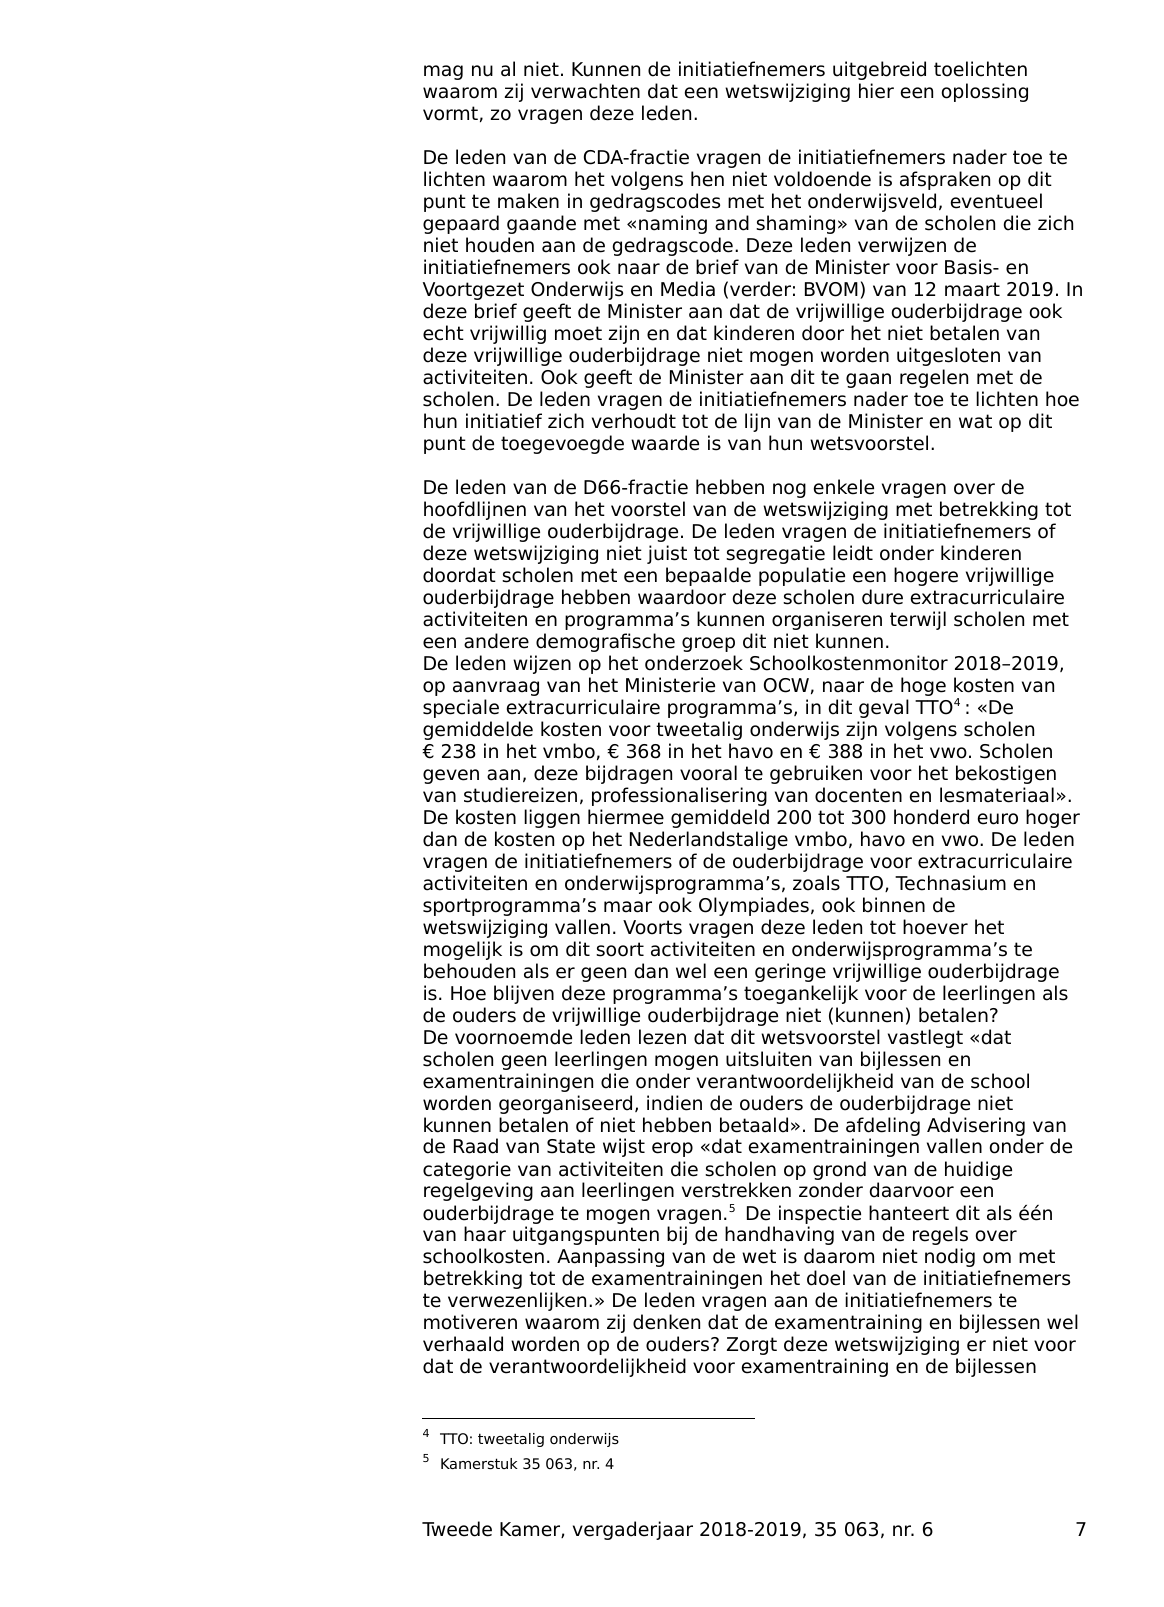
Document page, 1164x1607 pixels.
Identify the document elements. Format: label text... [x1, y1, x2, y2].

text De leden van de CDA-fractie vragen de initiatiefnemers nader toe te lichten waarom het volgens hen niet voldoende is afspraken op dit punt te maken in gedragscodes met het onderwijsveld, eventueel gepaard gaande met «naming and shaming» van de scholen die zich niet houden aan de gedragscode. Deze leden verwijzen de initiatiefnemers ook naar de brief van de Minister voor Basis- en Voortgezet Onderwijs en Media (verder: BVOM) van 12 maart 2019. In deze brief geeft de Minister aan dat de vrijwillige ouderbijdrage ook echt vrijwillig moet zijn en dat kinderen door het niet betalen van deze vrijwillige ouderbijdrage niet mogen worden uitgesloten van activiteiten. Ook geeft de Minister aan dit te gaan regelen met de scholen. De leden vragen de initiatiefnemers nader toe te lichten hoe hun initiatief zich verhoudt tot de lijn van de Minister en wat op dit punt de toegevoegde waarde is van hun wetsvoorstel. [422, 147, 1087, 455]
text TTO: tweetalig onderwijs [422, 1427, 1087, 1449]
text De leden van de D66-fractie hebben nog enkele vragen over de hoofdlijnen van het voorstel van de wetswijziging met betrekking tot de vrijwillige ouderbijdrage. De leden vragen de initiatiefnemers of deze wetswijziging niet juist tot segregatie leidt onder kinderen doordat scholen met een bepaalde populatie een hogere vrijwillige ouderbijdrage hebben waardoor deze scholen dure extracurriculaire activiteiten en programma’s kunnen organiseren terwijl scholen met een andere demografische groep dit niet kunnen. [422, 477, 1087, 653]
text De voornoemde leden lezen dat dit wetsvoorstel vastlegt «dat scholen geen leerlingen mogen uitsluiten van bijlessen en examentrainingen die onder verantwoordelijkheid van de school worden georganiseerd, indien de ouders de ouderbijdrage niet kunnen betalen of niet hebben betaald». De afdeling Advisering van de Raad van State wijst erop «dat examentrainingen vallen onder de categorie van activiteiten die scholen op grond van de huidige regelgeving aan leerlingen verstrekken zonder daarvoor een ouderbijdrage te mogen vragen. De inspectie hanteert dit als één van haar uitgangspunten bij de handhaving van de regels over schoolkosten. Aanpassing van de wet is daarom niet nodig om met betrekking tot de examentrainingen het doel van de initiatiefnemers te verwezenlijken.» De leden vragen aan de initiatiefnemers te motiveren waarom zij denken dat de examentraining en bijlessen wel verhaald worden op de ouders? Zorgt deze wetswijziging er niet voor dat de verantwoordelijkheid voor examentraining en de bijlessen [422, 1027, 1087, 1378]
text Kamerstuk 35 063, nr. 4 [422, 1452, 1087, 1474]
text mag nu al niet. Kunnen de initiatiefnemers uitgebreid toelichten waarom zij verwachten dat een wetswijziging hier een oplossing vormt, zo vragen deze leden. [422, 59, 1087, 125]
text De leden wijzen op het onderzoek Schoolkostenmonitor 2018–2019, op aanvraag van het Ministerie van OCW, naar de hoge kosten van speciale extracurriculaire programma’s, in dit geval TTO: «De gemiddelde kosten voor tweetalig onderwijs zijn volgens scholen € 238 in het vmbo, € 368 in het havo en € 388 in het vwo. Scholen geven aan, deze bijdragen vooral te gebruiken voor het bekostigen van studiereizen, professionalisering van docenten en lesmateriaal». De kosten liggen hiermee gemiddeld 200 tot 300 honderd euro hoger dan de kosten op het Nederlandstalige vmbo, havo en vwo. De leden vragen de initiatiefnemers of de ouderbijdrage voor extracurriculaire activiteiten en onderwijsprogramma’s, zoals TTO, Technasium en sportprogramma’s maar ook Olympiades, ook binnen de wetswijziging vallen. Voorts vragen deze leden tot hoever het mogelijk is om dit soort activiteiten en onderwijsprogramma’s te behouden als er geen dan wel een geringe vrijwillige ouderbijdrage is. Hoe blijven deze programma’s toegankelijk voor de leerlingen als de ouders de vrijwillige ouderbijdrage niet (kunnen) betalen? [422, 653, 1087, 1027]
